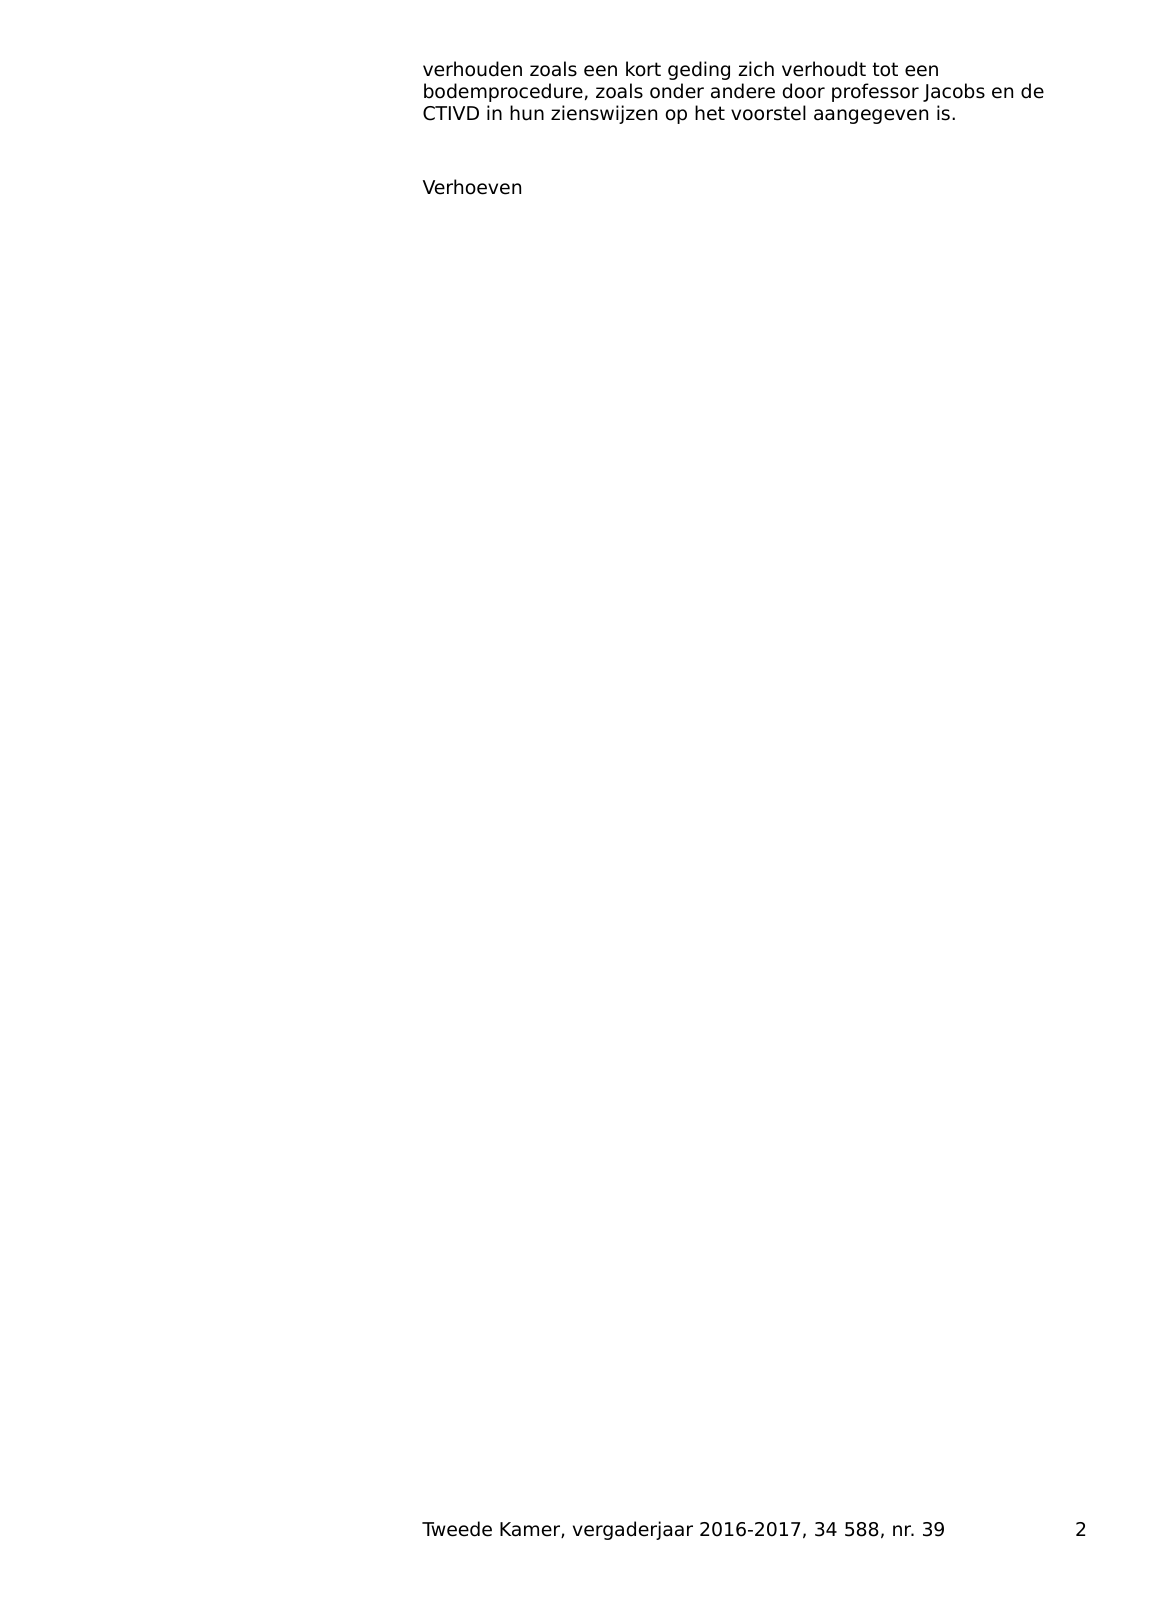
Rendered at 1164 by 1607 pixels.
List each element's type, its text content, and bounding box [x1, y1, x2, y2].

text verhouden zoals een kort geding zich verhoudt tot een bodemprocedure, zoals onder andere door professor Jacobs en de CTIVD in hun zienswijzen op het voorstel aangegeven is. [422, 59, 1087, 125]
text Verhoeven [422, 155, 1087, 199]
